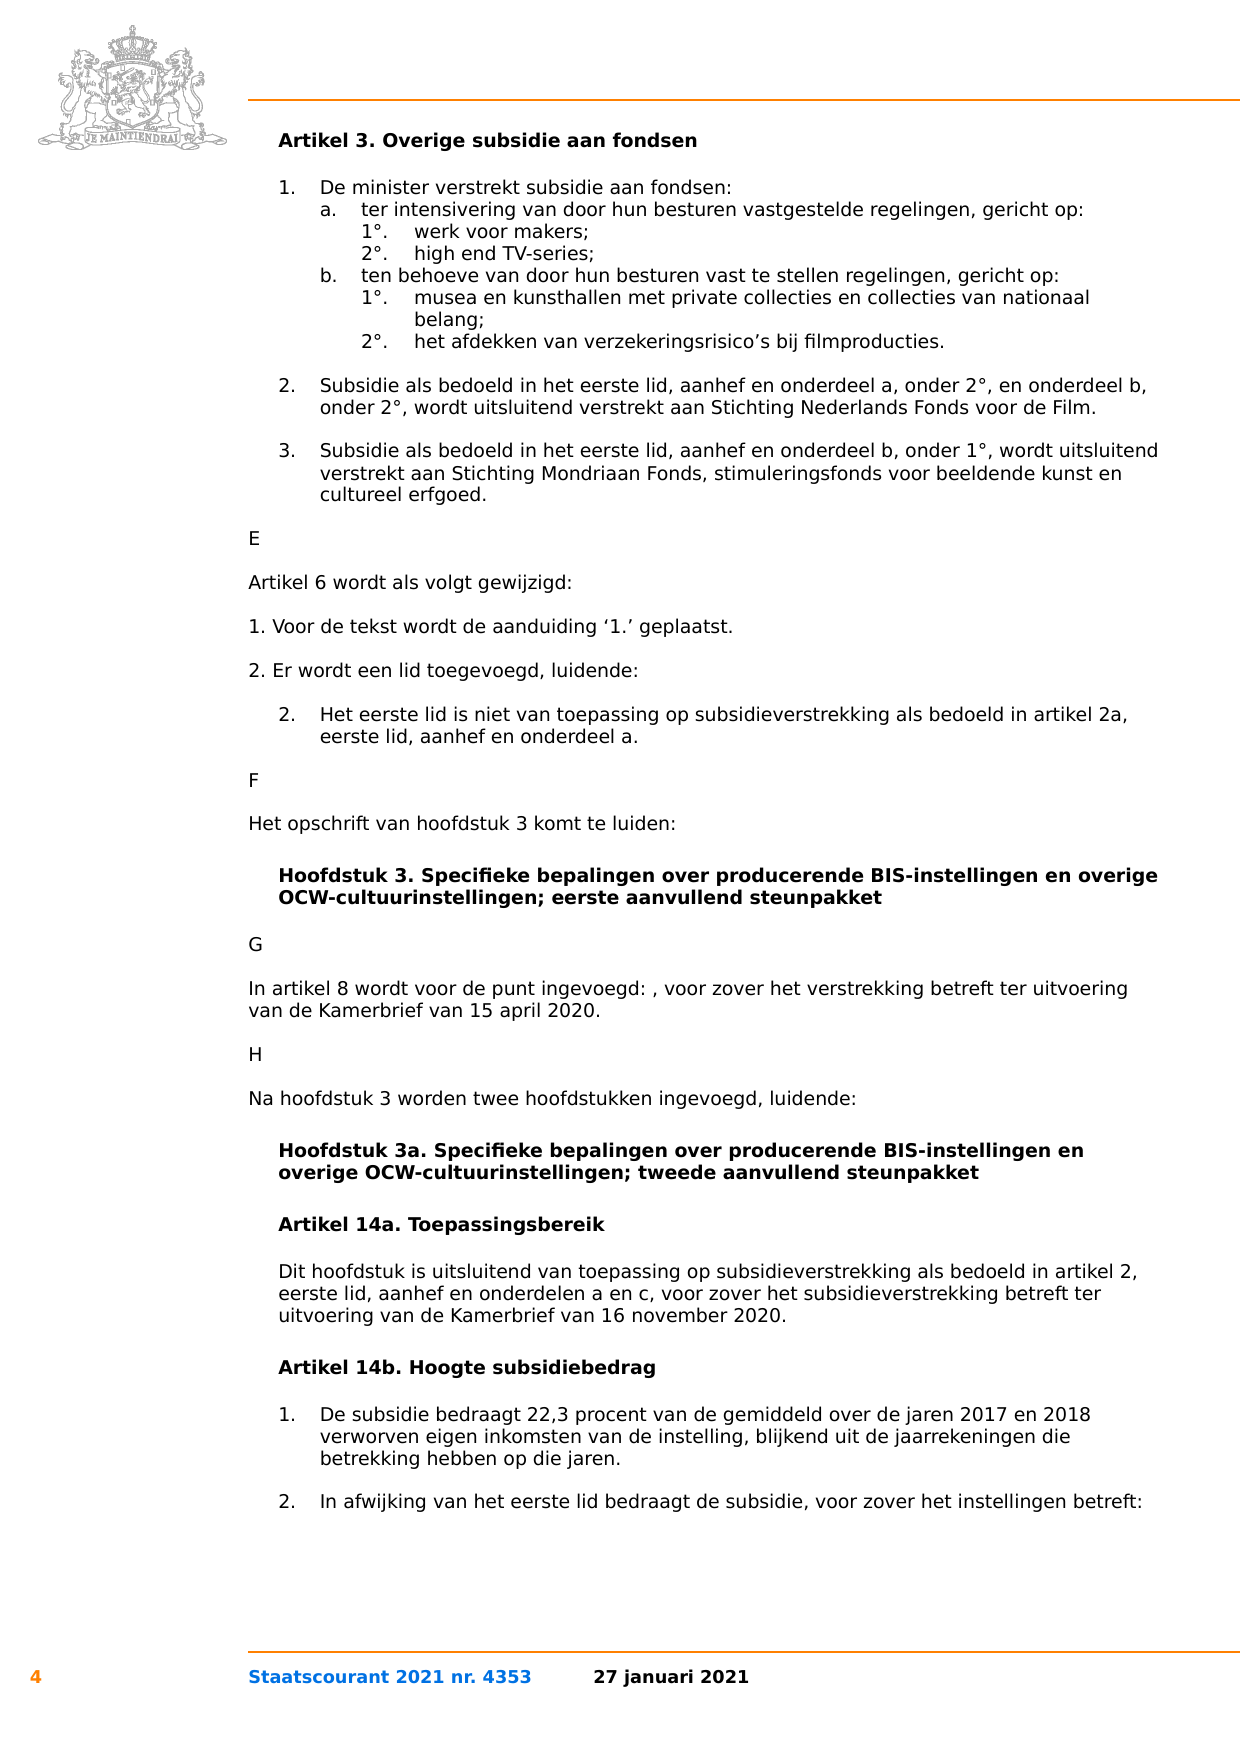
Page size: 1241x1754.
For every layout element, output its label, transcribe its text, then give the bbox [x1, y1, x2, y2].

text 1. De minister verstrekt subsidie aan fondsen: [278, 177, 1163, 199]
text 1. Voor de tekst wordt de aanduiding ‘1.’ geplaatst. [248, 616, 1163, 638]
text 2°. het afdekken van verzekeringsrisico’s bij filmproducties. [361, 331, 1163, 353]
text Artikel 6 wordt als volgt gewijzigd: [248, 572, 1163, 594]
subtitle Artikel 14a. Toepassingsbereik [278, 1214, 1163, 1236]
subtitle Artikel 3. Overige subsidie aan fondsen [278, 130, 1163, 152]
subtitle Hoofdstuk 3. Specifieke bepalingen over producerende BIS-instellingen en overige OCW-cultuurinstellingen; eerste aanvullend steunpakket [278, 865, 1163, 909]
text 1°. musea en kunsthallen met private collecties en collecties van nationaal belang; [361, 287, 1163, 331]
text Na hoofdstuk 3 worden twee hoofdstukken ingevoegd, luidende: [248, 1088, 1163, 1110]
text H [248, 1044, 1163, 1066]
text 1. De subsidie bedraagt 22,3 procent van de gemiddeld over de jaren 2017 en 2018 verworven eigen inkomsten van de instelling, blijkend uit de jaarrekeningen die betrekking hebben op die jaren. [278, 1404, 1163, 1469]
subtitle Hoofdstuk 3a. Specifieke bepalingen over producerende BIS-instellingen en overige OCW-cultuurinstellingen; tweede aanvullend steunpakket [278, 1140, 1163, 1184]
text E [248, 528, 1163, 550]
text a. ter intensivering van door hun besturen vastgestelde regelingen, gericht op: [319, 199, 1163, 221]
text In artikel 8 wordt voor de punt ingevoegd: , voor zover het verstrekking betreft ter uitvoering van de Kamerbrief van 15 april 2020. [248, 978, 1163, 1022]
text 2. Het eerste lid is niet van toepassing op subsidieverstrekking als bedoeld in artikel 2a, eerste lid, aanhef en onderdeel a. [278, 704, 1163, 748]
text Het opschrift van hoofdstuk 3 komt te luiden: [248, 813, 1163, 835]
text 3. Subsidie als bedoeld in het eerste lid, aanhef en onderdeel b, onder 1°, wordt uitsluitend verstrekt aan Stichting Mondriaan Fonds, stimuleringsfonds voor beeldende kunst en cultureel erfgoed. [278, 440, 1163, 506]
text b. ten behoeve van door hun besturen vast te stellen regelingen, gericht op: [319, 265, 1163, 287]
text 2°. high end TV-series; [361, 243, 1163, 265]
picture [38, 25, 227, 150]
subtitle Artikel 14b. Hoogte subsidiebedrag [278, 1357, 1163, 1379]
text 2. Er wordt een lid toegevoegd, luidende: [248, 660, 1163, 682]
text F [248, 769, 1163, 791]
text G [248, 934, 1163, 956]
text 2. In afwijking van het eerste lid bedraagt de subsidie, voor zover het instellingen betreft: [278, 1491, 1163, 1513]
text 2. Subsidie als bedoeld in het eerste lid, aanhef en onderdeel a, onder 2°, en onderdeel b, onder 2°, wordt uitsluitend verstrekt aan Stichting Nederlands Fonds voor de Film. [278, 374, 1163, 418]
text 1°. werk voor makers; [361, 221, 1163, 243]
text Dit hoofdstuk is uitsluitend van toepassing op subsidieverstrekking als bedoeld in artikel 2, eerste lid, aanhef en onderdelen a en c, voor zover het subsidieverstrekking betreft ter uitvoering van de Kamerbrief van 16 november 2020. [278, 1261, 1163, 1327]
